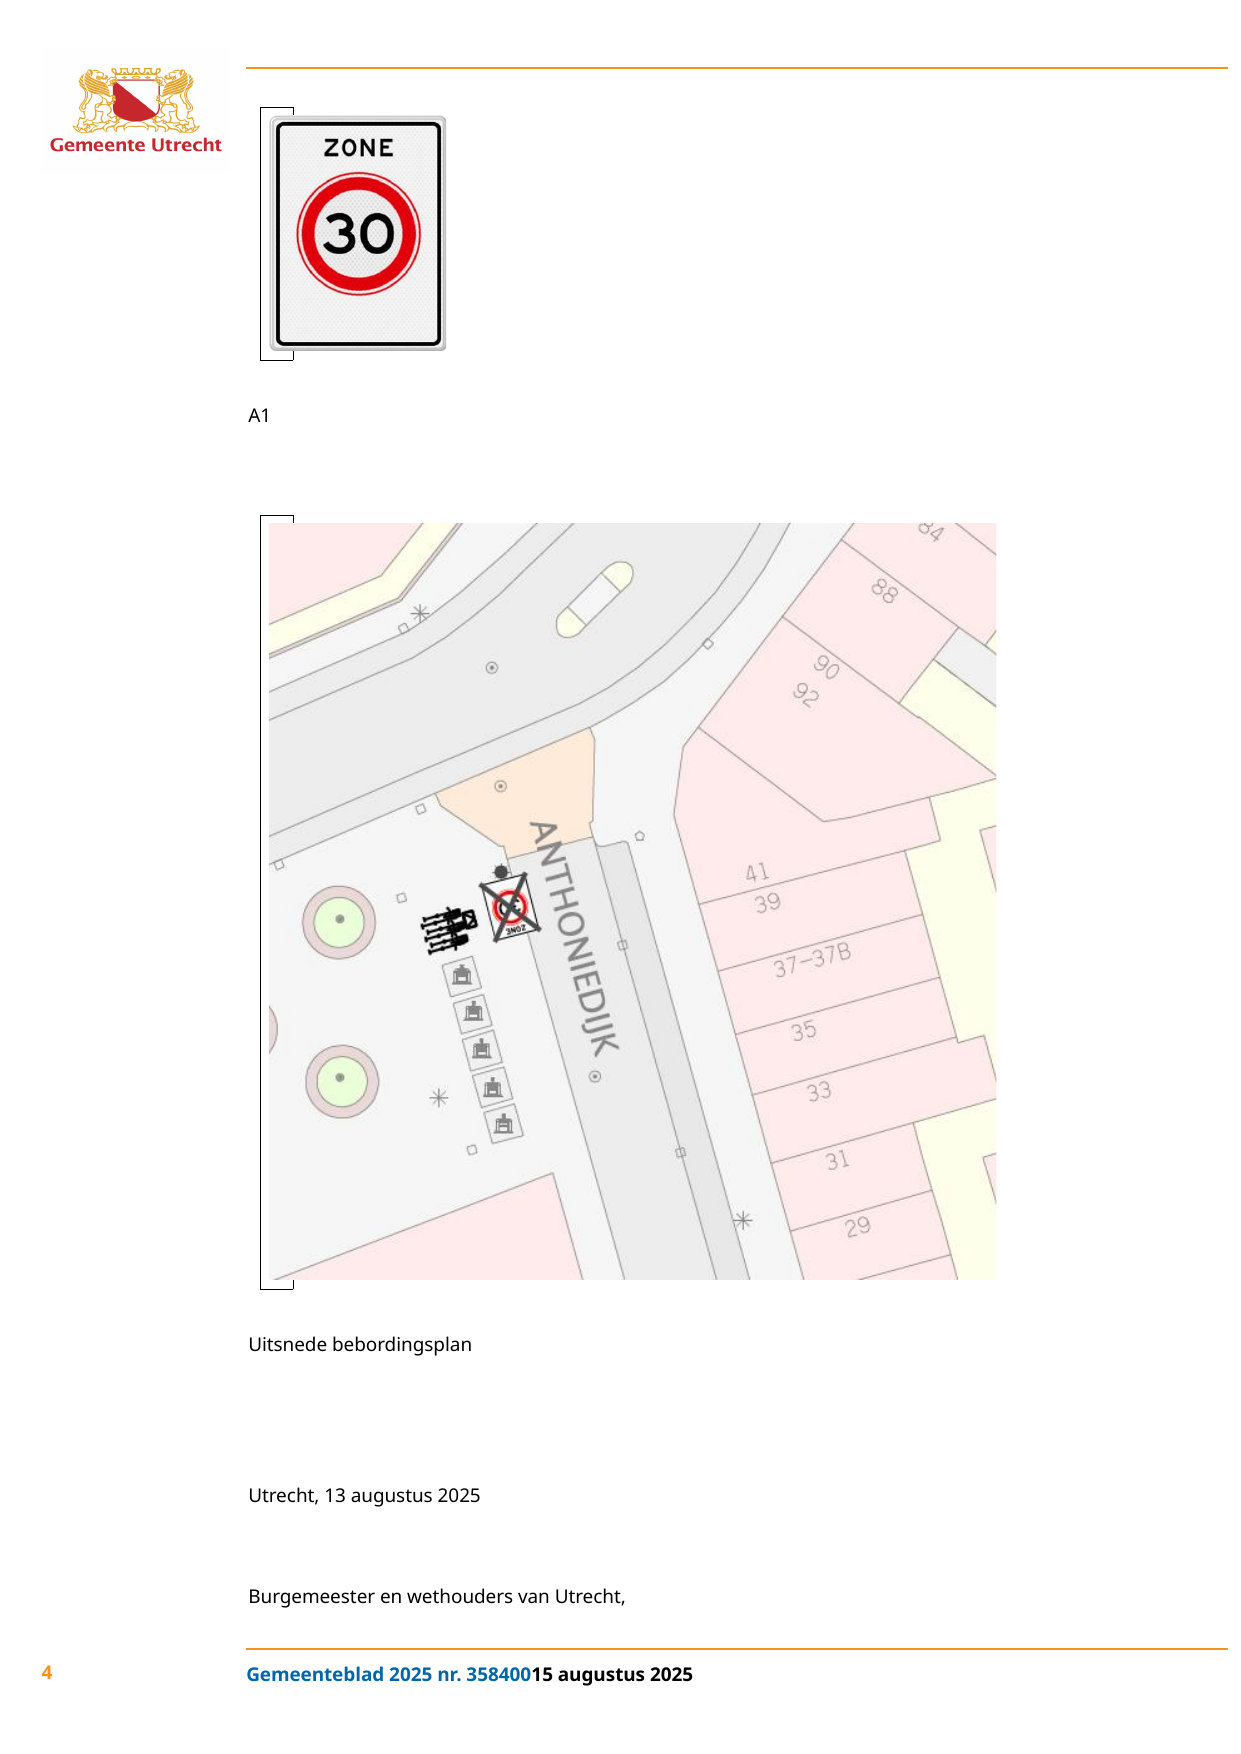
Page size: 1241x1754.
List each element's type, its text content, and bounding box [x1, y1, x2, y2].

picture [41, 47, 231, 172]
picture [268, 115, 447, 351]
text Uitsnede bebordingsplan [248, 1331, 1152, 1357]
text A1 [248, 402, 1152, 427]
picture [268, 523, 997, 1280]
text Utrecht, 13 augustus 2025 [248, 1482, 1152, 1508]
text Burgemeester en wethouders van Utrecht, [248, 1583, 1152, 1609]
